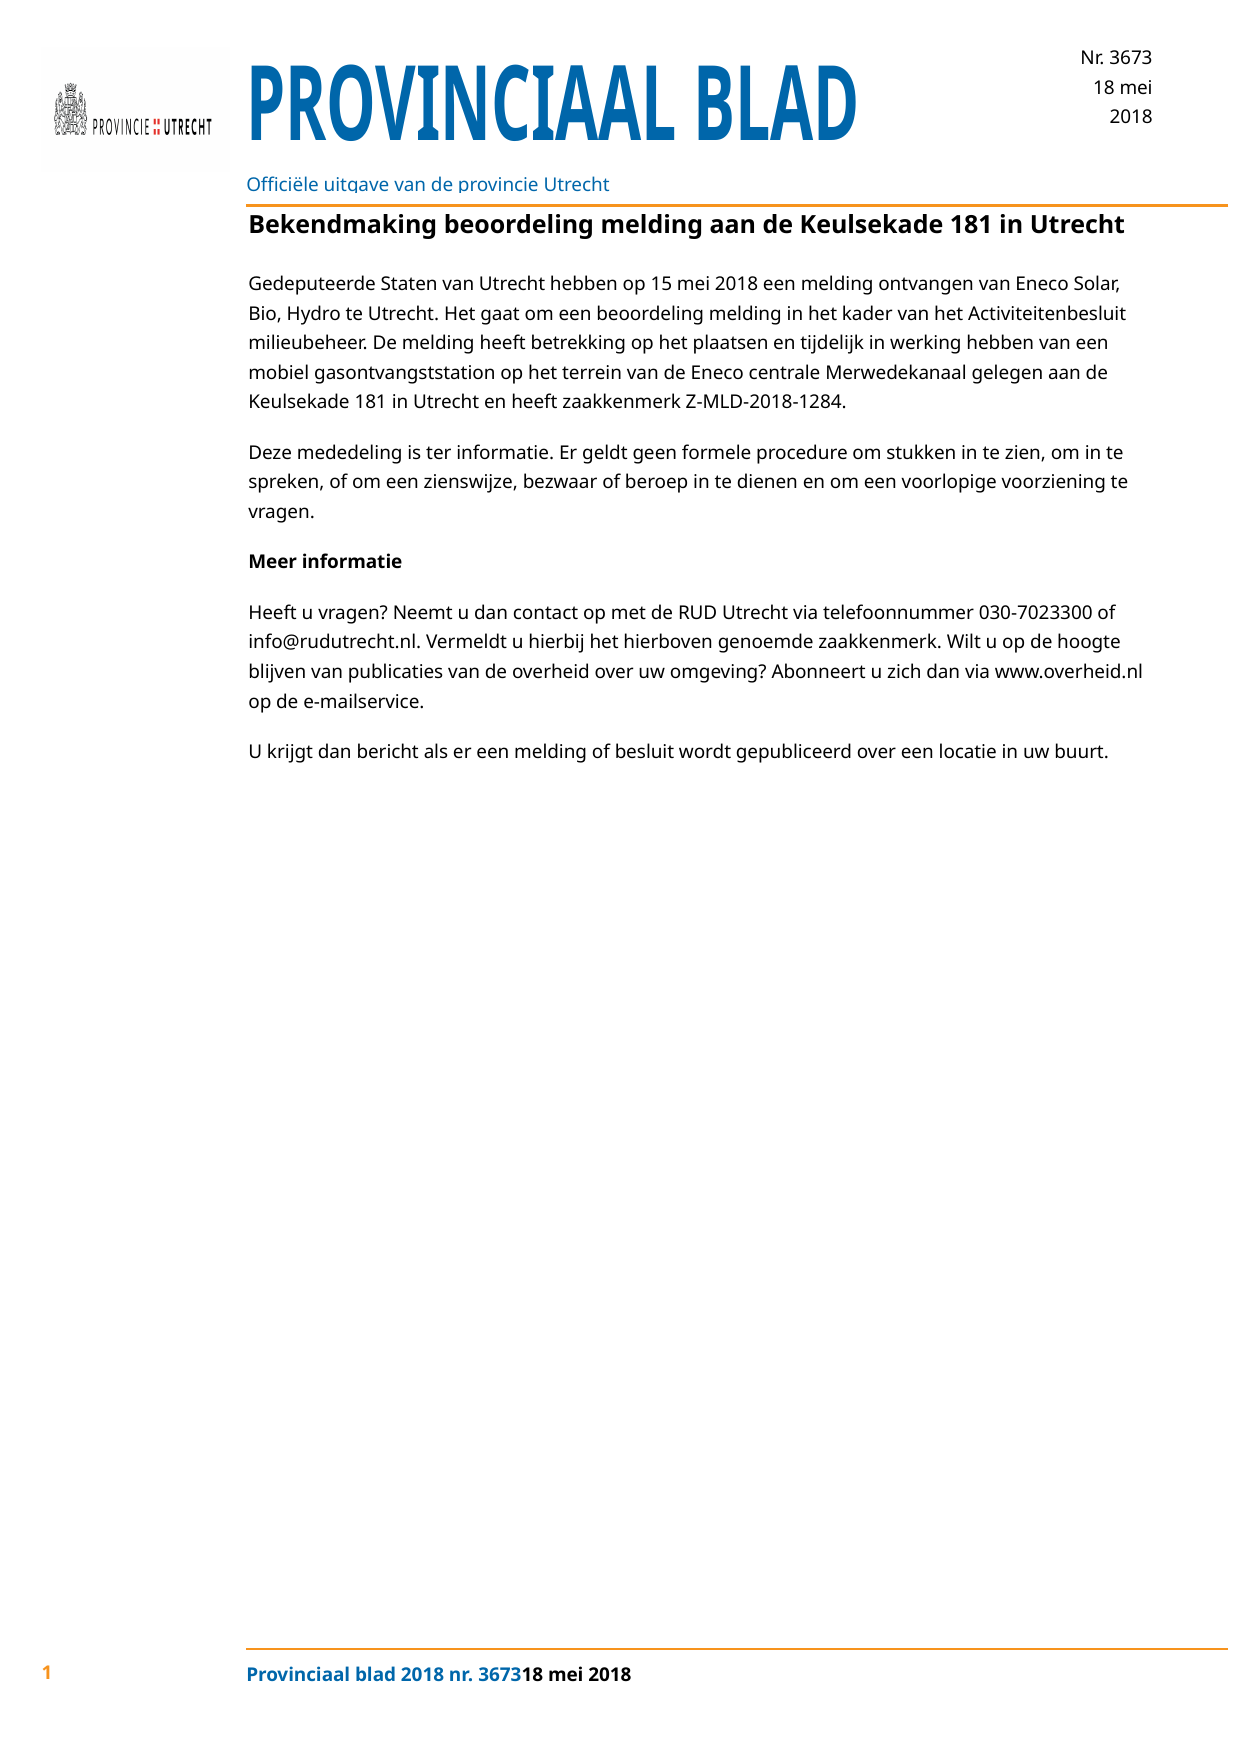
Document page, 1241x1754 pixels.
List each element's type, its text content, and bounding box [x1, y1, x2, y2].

text Bekendmaking beoordeling melding aan de Keulsekade 181 in Utrecht [248, 207, 1152, 241]
text U krijgt dan bericht als er een melding of besluit wordt gepubliceerd over een locatie in uw buurt. [248, 738, 1152, 764]
text Meer informatie [248, 549, 1152, 574]
text Deze mededeling is ter informatie. Er geldt geen formele procedure om stukken in te zien, om in te spreken, of om een zienswijze, bezwaar of beroep in te dienen en om een voorlopige voorziening te vragen. [248, 439, 1152, 524]
text Heeft u vragen? Neemt u dan contact op met de RUD Utrecht via telefoonnummer 030-7023300 of info@rudutrecht.nl. Vermeldt u hierbij het hierboven genoemde zaakkenmerk. Wilt u op de hoogte blijven van publicaties van de overheid over uw omgeving? Abonneert u zich dan via www.overheid.nl op de e-mailservice. [248, 599, 1152, 713]
text Gedeputeerde Staten van Utrecht hebben op 15 mei 2018 een melding ontvangen van Eneco Solar, Bio, Hydro te Utrecht. Het gaat om een beoordeling melding in het kader van het Activiteitenbesluit milieubeheer. De melding heeft betrekking op het plaatsen en tijdelijk in werking hebben van een mobiel gasontvangststation op het terrein van de Eneco centrale Merwedekanaal gelegen aan de Keulsekade 181 in Utrecht en heeft zaakkenmerk Z-MLD-2018-1284. [248, 270, 1152, 414]
picture [41, 47, 231, 172]
